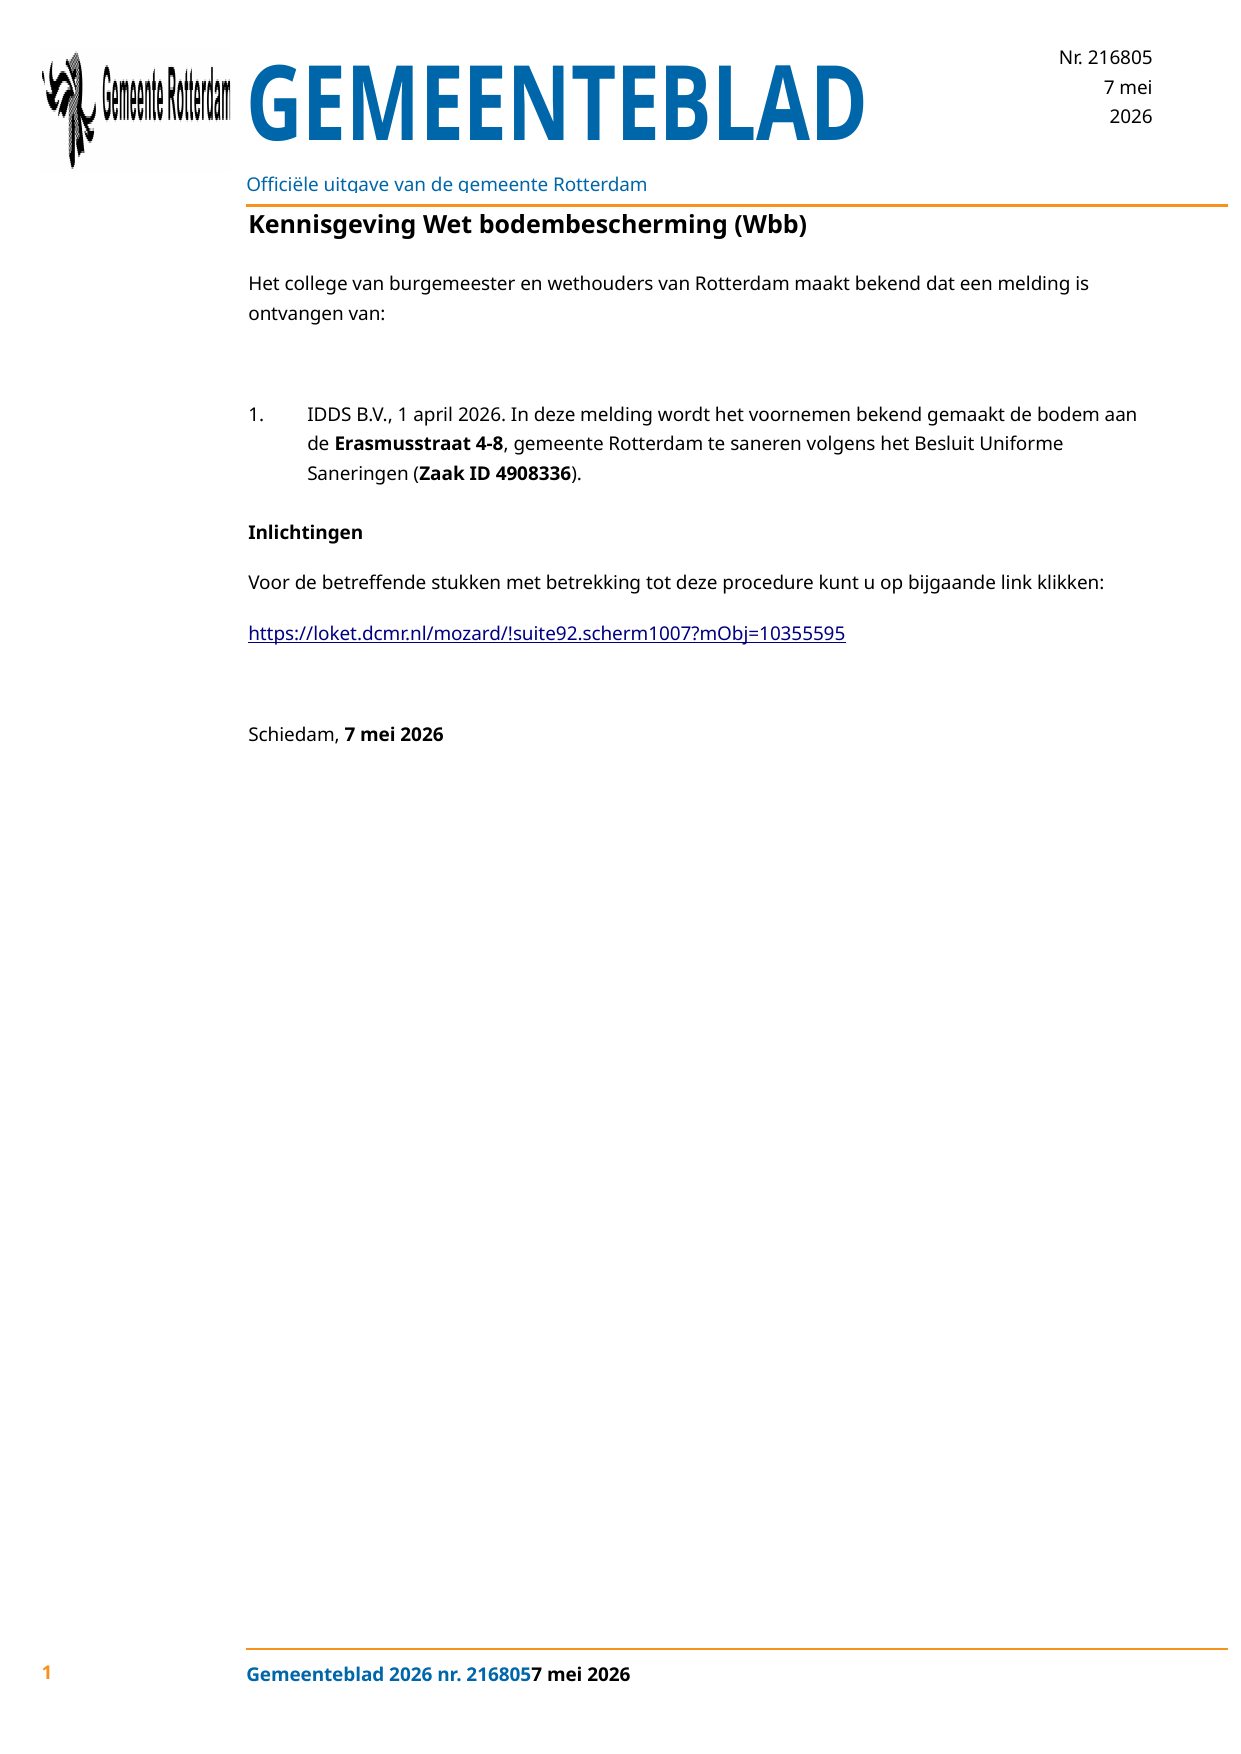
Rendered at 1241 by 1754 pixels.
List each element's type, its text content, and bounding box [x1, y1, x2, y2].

picture [41, 47, 231, 172]
text https://loket.dcmr.nl/mozard/!suite92.scherm1007?mObj=10355595 [248, 620, 1152, 646]
text Kennisgeving Wet bodembescherming (Wbb) [248, 207, 1152, 241]
list IDDS B.V., 1 april 2026. In deze melding wordt het voornemen bekend gemaakt de bodem aan de Erasmusstraat 4-8, gemeente Rotterdam te saneren volgens het Besluit Uniforme Saneringen (Zaak ID 4908336). [248, 401, 1152, 486]
text Inlichtingen [248, 519, 1152, 545]
text Voor de betreffende stukken met betrekking tot deze procedure kunt u op bijgaande link klikken: [248, 569, 1152, 595]
text Het college van burgemeester en wethouders van Rotterdam maakt bekend dat een melding is ontvangen van: [248, 270, 1152, 326]
text Schiedam, 7 mei 2026 [248, 721, 1152, 746]
